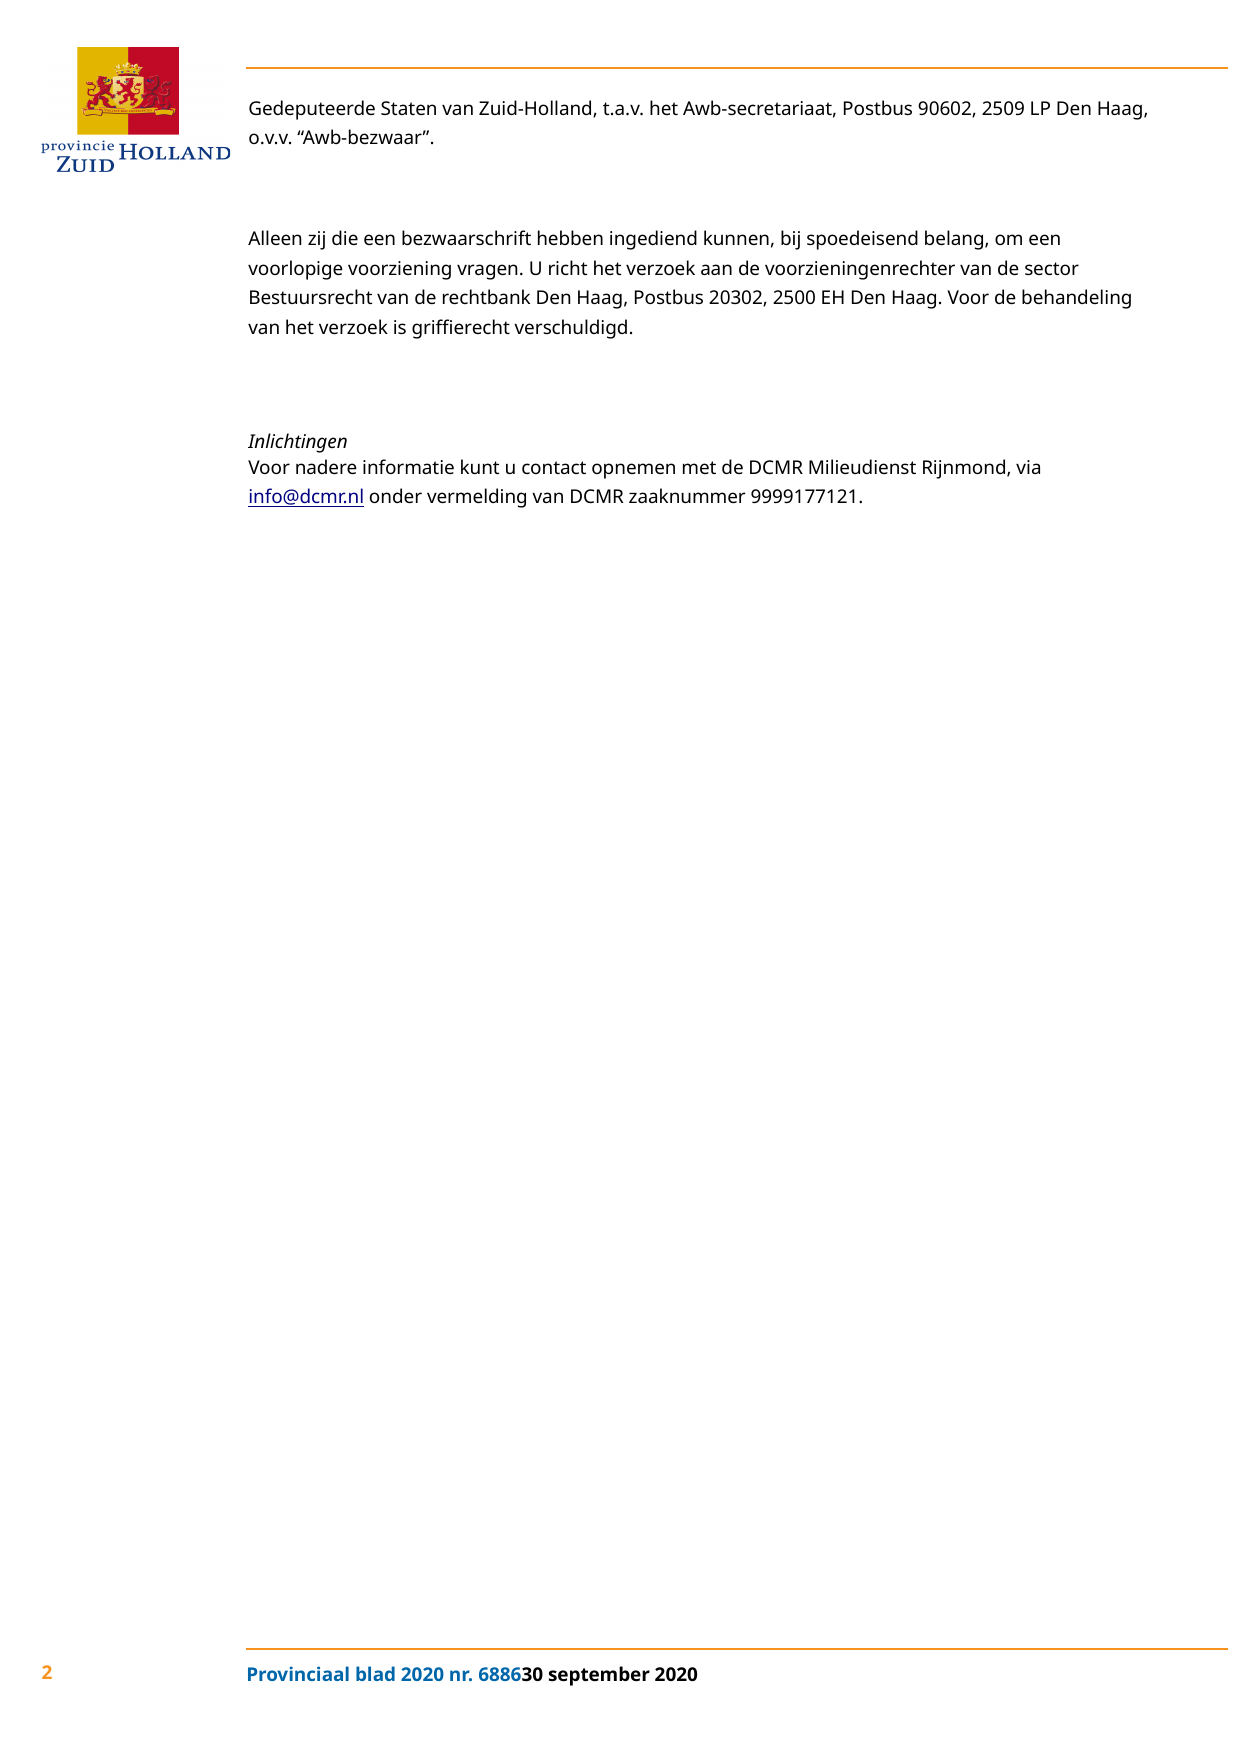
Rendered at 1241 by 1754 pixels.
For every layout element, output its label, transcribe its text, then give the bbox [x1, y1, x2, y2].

text Voor nadere informatie kunt u contact opnemen met de DCMR Milieudienst Rijnmond, via info@dcmr.nl onder vermelding van DCMR zaaknummer 9999177121. [248, 454, 1152, 509]
picture [41, 47, 231, 172]
text Gedeputeerde Staten van Zuid-Holland, t.a.v. het Awb-secretariaat, Postbus 90602, 2509 LP Den Haag, o.v.v. “Awb-bezwaar”. [248, 95, 1152, 150]
text Inlichtingen [248, 428, 1152, 454]
text Alleen zij die een bezwaarschrift hebben ingediend kunnen, bij spoedeisend belang, om een voorlopige voorziening vragen. U richt het verzoek aan de voorzieningenrechter van de sector Bestuursrecht van de rechtbank Den Haag, Postbus 20302, 2500 EH Den Haag. Voor de behandeling van het verzoek is griffierecht verschuldigd. [248, 225, 1152, 340]
